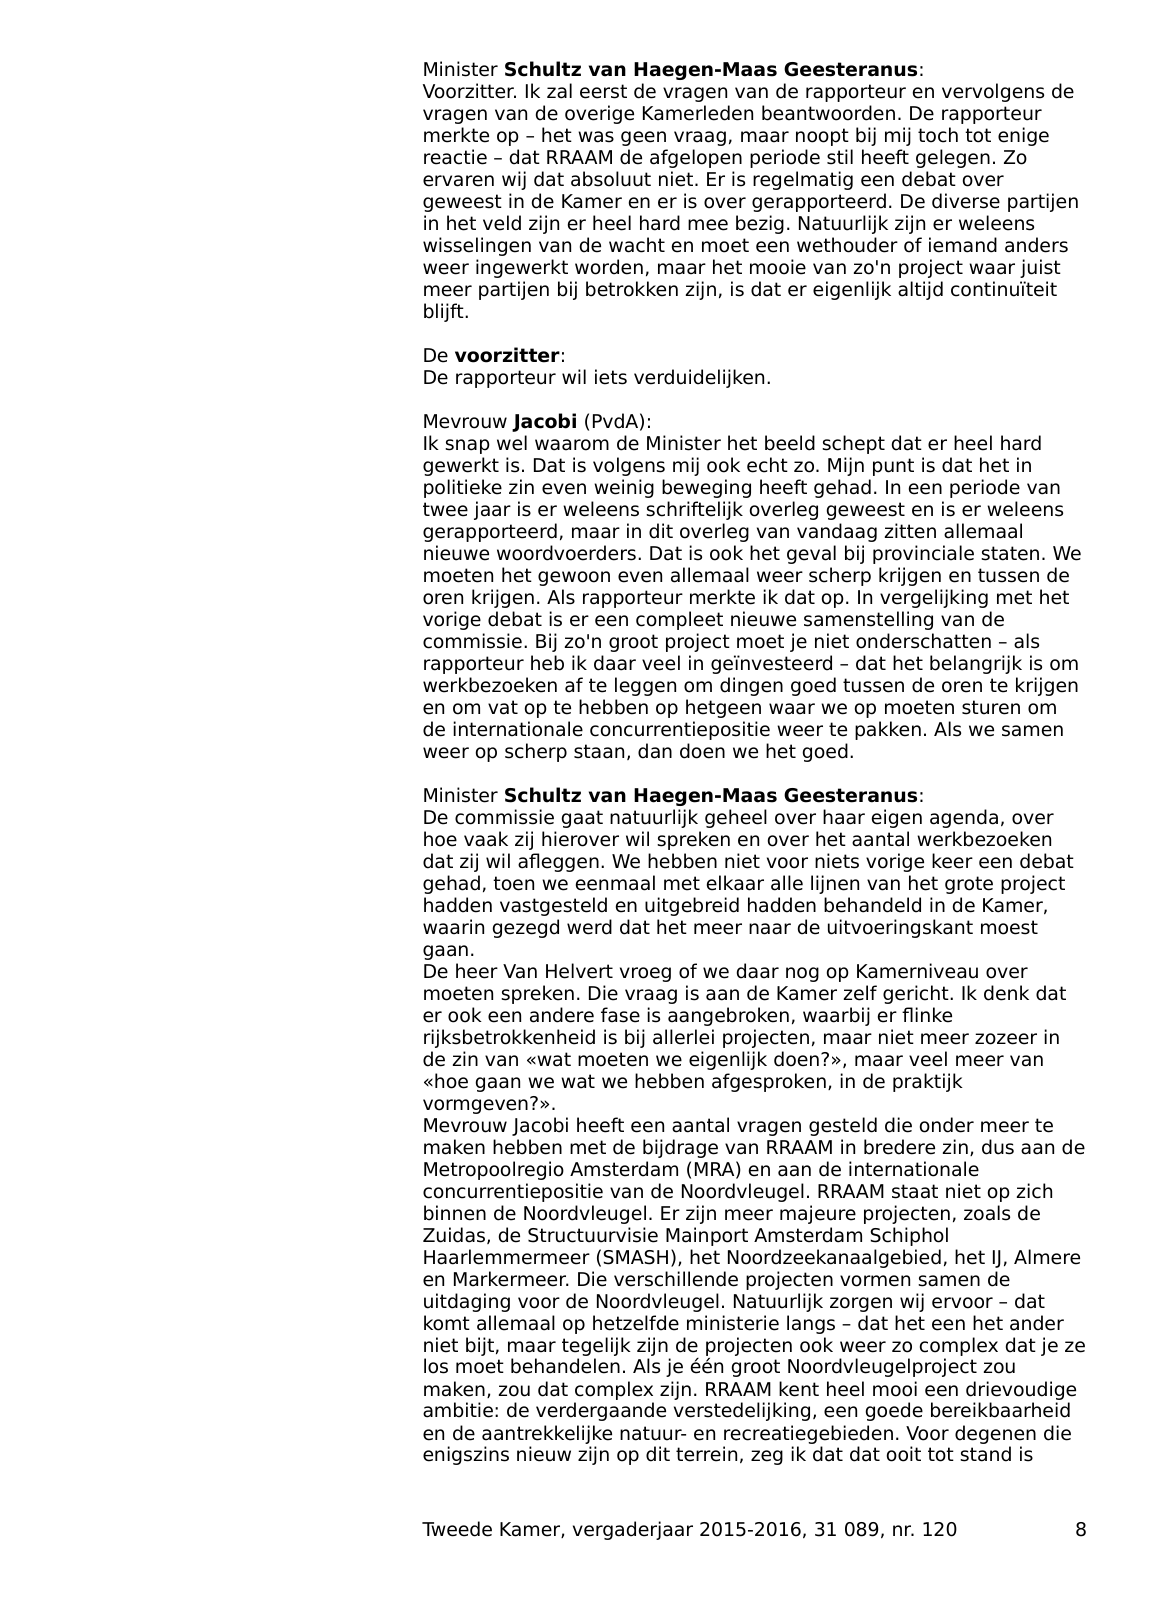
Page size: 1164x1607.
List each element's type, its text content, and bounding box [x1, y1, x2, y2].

text Minister Schultz van Haegen-Maas Geesteranus: [422, 785, 1087, 807]
text De rapporteur wil iets verduidelijken. [422, 367, 1087, 389]
text Mevrouw Jacobi heeft een aantal vragen gesteld die onder meer te maken hebben met de bijdrage van RRAAM in bredere zin, dus aan de Metropoolregio Amsterdam (MRA) en aan de internationale concurrentiepositie van de Noordvleugel. RRAAM staat niet op zich binnen de Noordvleugel. Er zijn meer majeure projecten, zoals de Zuidas, de Structuurvisie Mainport Amsterdam Schiphol Haarlemmermeer (SMASH), het Noordzeekanaalgebied, het IJ, Almere en Markermeer. Die verschillende projecten vormen samen de uitdaging voor de Noordvleugel. Natuurlijk zorgen wij ervoor – dat komt allemaal op hetzelfde ministerie langs – dat het een het ander niet bijt, maar tegelijk zijn de projecten ook weer zo complex dat je ze los moet behandelen. Als je één groot Noordvleugelproject zou maken, zou dat complex zijn. RRAAM kent heel mooi een drievoudige ambitie: de verdergaande verstedelijking, een goede bereikbaarheid en de aantrekkelijke natuur- en recreatiegebieden. Voor degenen die enigszins nieuw zijn op dit terrein, zeg ik dat dat ooit tot stand is [422, 1115, 1087, 1466]
text Voorzitter. Ik zal eerst de vragen van de rapporteur en vervolgens de vragen van de overige Kamerleden beantwoorden. De rapporteur merkte op – het was geen vraag, maar noopt bij mij toch tot enige reactie – dat RRAAM de afgelopen periode stil heeft gelegen. Zo ervaren wij dat absoluut niet. Er is regelmatig een debat over geweest in de Kamer en er is over gerapporteerd. De diverse partijen in het veld zijn er heel hard mee bezig. Natuurlijk zijn er weleens wisselingen van de wacht en moet een wethouder of iemand anders weer ingewerkt worden, maar het mooie van zo'n project waar juist meer partijen bij betrokken zijn, is dat er eigenlijk altijd continuïteit blijft. [422, 81, 1087, 323]
text Mevrouw Jacobi (PvdA): [422, 411, 1087, 433]
text De voorzitter: [422, 345, 1087, 367]
text De commissie gaat natuurlijk geheel over haar eigen agenda, over hoe vaak zij hierover wil spreken en over het aantal werkbezoeken dat zij wil afleggen. We hebben niet voor niets vorige keer een debat gehad, toen we eenmaal met elkaar alle lijnen van het grote project hadden vastgesteld en uitgebreid hadden behandeld in de Kamer, waarin gezegd werd dat het meer naar de uitvoeringskant moest gaan. [422, 807, 1087, 961]
text De heer Van Helvert vroeg of we daar nog op Kamerniveau over moeten spreken. Die vraag is aan de Kamer zelf gericht. Ik denk dat er ook een andere fase is aangebroken, waarbij er flinke rijksbetrokkenheid is bij allerlei projecten, maar niet meer zozeer in de zin van «wat moeten we eigenlijk doen?», maar veel meer van «hoe gaan we wat we hebben afgesproken, in de praktijk vormgeven?». [422, 961, 1087, 1115]
text Minister Schultz van Haegen-Maas Geesteranus: [422, 59, 1087, 81]
text Ik snap wel waarom de Minister het beeld schept dat er heel hard gewerkt is. Dat is volgens mij ook echt zo. Mijn punt is dat het in politieke zin even weinig beweging heeft gehad. In een periode van twee jaar is er weleens schriftelijk overleg geweest en is er weleens gerapporteerd, maar in dit overleg van vandaag zitten allemaal nieuwe woordvoerders. Dat is ook het geval bij provinciale staten. We moeten het gewoon even allemaal weer scherp krijgen en tussen de oren krijgen. Als rapporteur merkte ik dat op. In vergelijking met het vorige debat is er een compleet nieuwe samenstelling van de commissie. Bij zo'n groot project moet je niet onderschatten – als rapporteur heb ik daar veel in geïnvesteerd – dat het belangrijk is om werkbezoeken af te leggen om dingen goed tussen de oren te krijgen en om vat op te hebben op hetgeen waar we op moeten sturen om de internationale concurrentiepositie weer te pakken. Als we samen weer op scherp staan, dan doen we het goed. [422, 433, 1087, 763]
